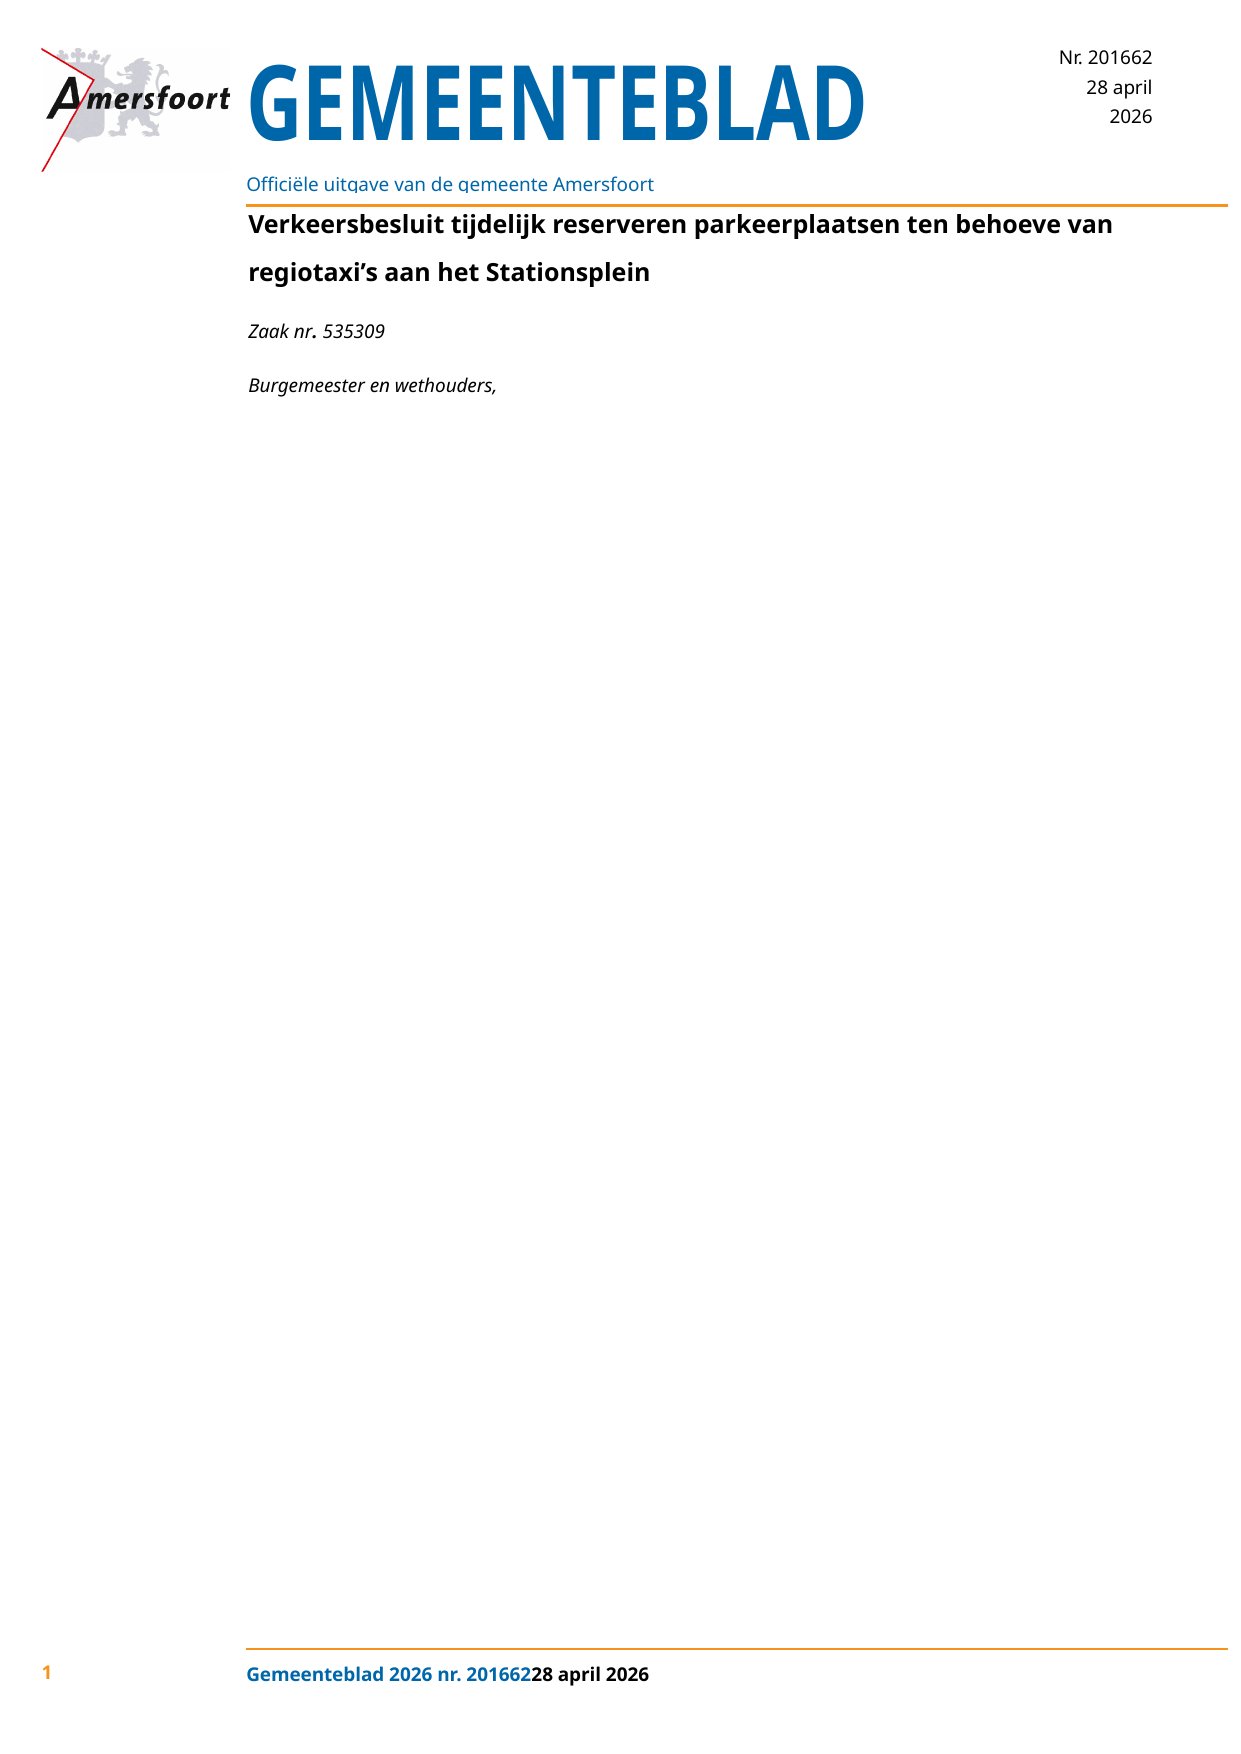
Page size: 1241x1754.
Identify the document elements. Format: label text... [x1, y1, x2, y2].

picture [41, 47, 231, 172]
text Verkeersbesluit tijdelijk reserveren parkeerplaatsen ten behoeve van regiotaxi’s aan het Stationsplein [248, 207, 1152, 288]
text Burgemeester en wethouders, [248, 372, 1152, 398]
text Zaak nr. 535309 [248, 318, 1152, 344]
